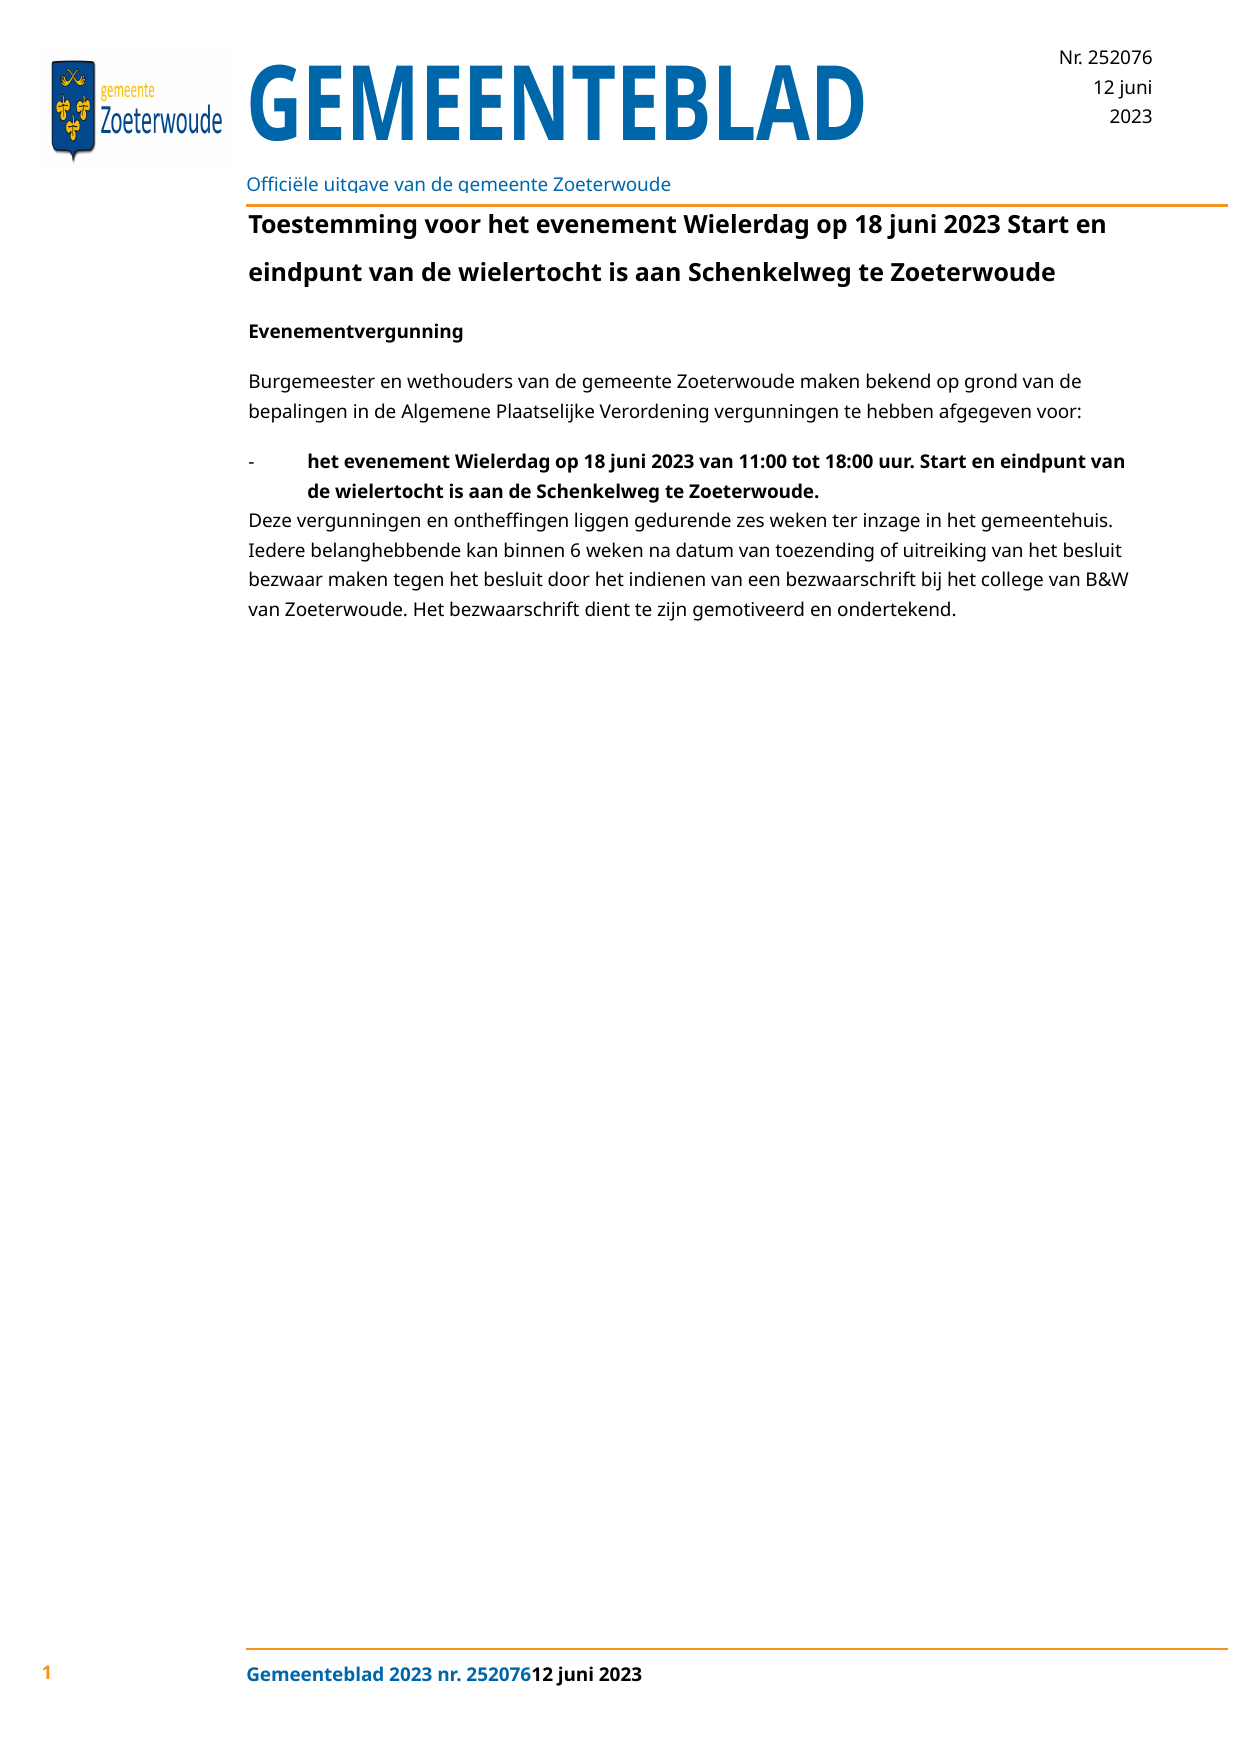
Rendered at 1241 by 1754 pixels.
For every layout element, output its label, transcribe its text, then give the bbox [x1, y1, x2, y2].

text Evenementvergunning [248, 318, 1152, 344]
picture [41, 47, 231, 172]
list het evenement Wielerdag op 18 juni 2023 van 11:00 tot 18:00 uur. Start en eindpunt van de wielertocht is aan de Schenkelweg te Zoeterwoude. [248, 448, 1152, 504]
text Toestemming voor het evenement Wielerdag op 18 juni 2023 Start en eindpunt van de wielertocht is aan Schenkelweg te Zoeterwoude [248, 207, 1152, 288]
text Deze vergunningen en ontheffingen liggen gedurende zes weken ter inzage in het gemeentehuis. Iedere belanghebbende kan binnen 6 weken na datum van toezending of uitreiking van het besluit bezwaar maken tegen het besluit door het indienen van een bezwaarschrift bij het college van B&W van Zoeterwoude. Het bezwaarschrift dient te zijn gemotiveerd en ondertekend. [248, 507, 1152, 622]
text Burgemeester en wethouders van de gemeente Zoeterwoude maken bekend op grond van de bepalingen in de Algemene Plaatselijke Verordening vergunningen te hebben afgegeven voor: [248, 368, 1152, 424]
